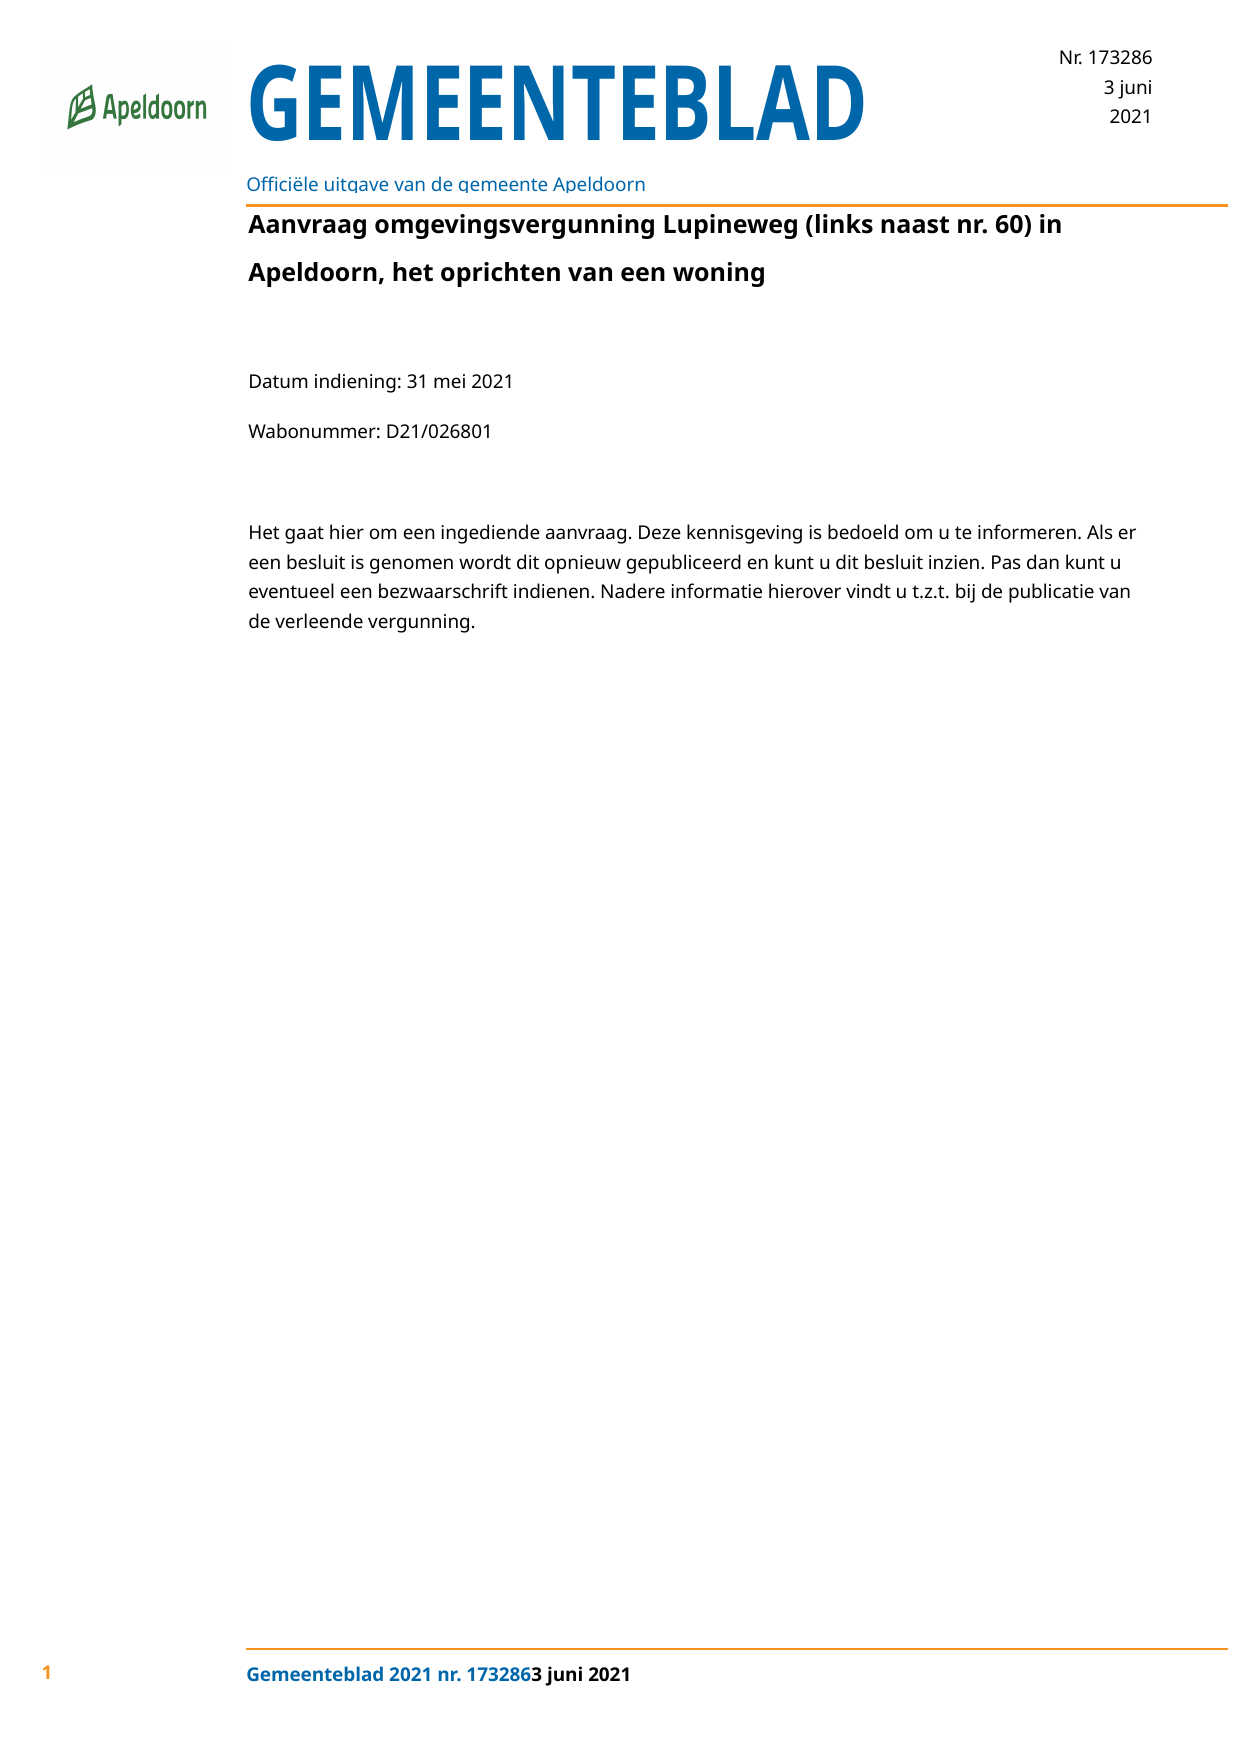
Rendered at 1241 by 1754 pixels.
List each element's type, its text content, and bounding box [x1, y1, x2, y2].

picture [41, 47, 231, 172]
text Het gaat hier om een ingediende aanvraag. Deze kennisgeving is bedoeld om u te informeren. Als er een besluit is genomen wordt dit opnieuw gepubliceerd en kunt u dit besluit inzien. Pas dan kunt u eventueel een bezwaarschrift indienen. Nadere informatie hierover vindt u t.z.t. bij de publicatie van de verleende vergunning. [248, 519, 1152, 634]
text Aanvraag omgevingsvergunning Lupineweg (links naast nr. 60) in Apeldoorn, het oprichten van een woning [248, 207, 1152, 288]
text Wabonummer: D21/026801 [248, 419, 1152, 444]
text Datum indiening: 31 mei 2021 [248, 368, 1152, 394]
